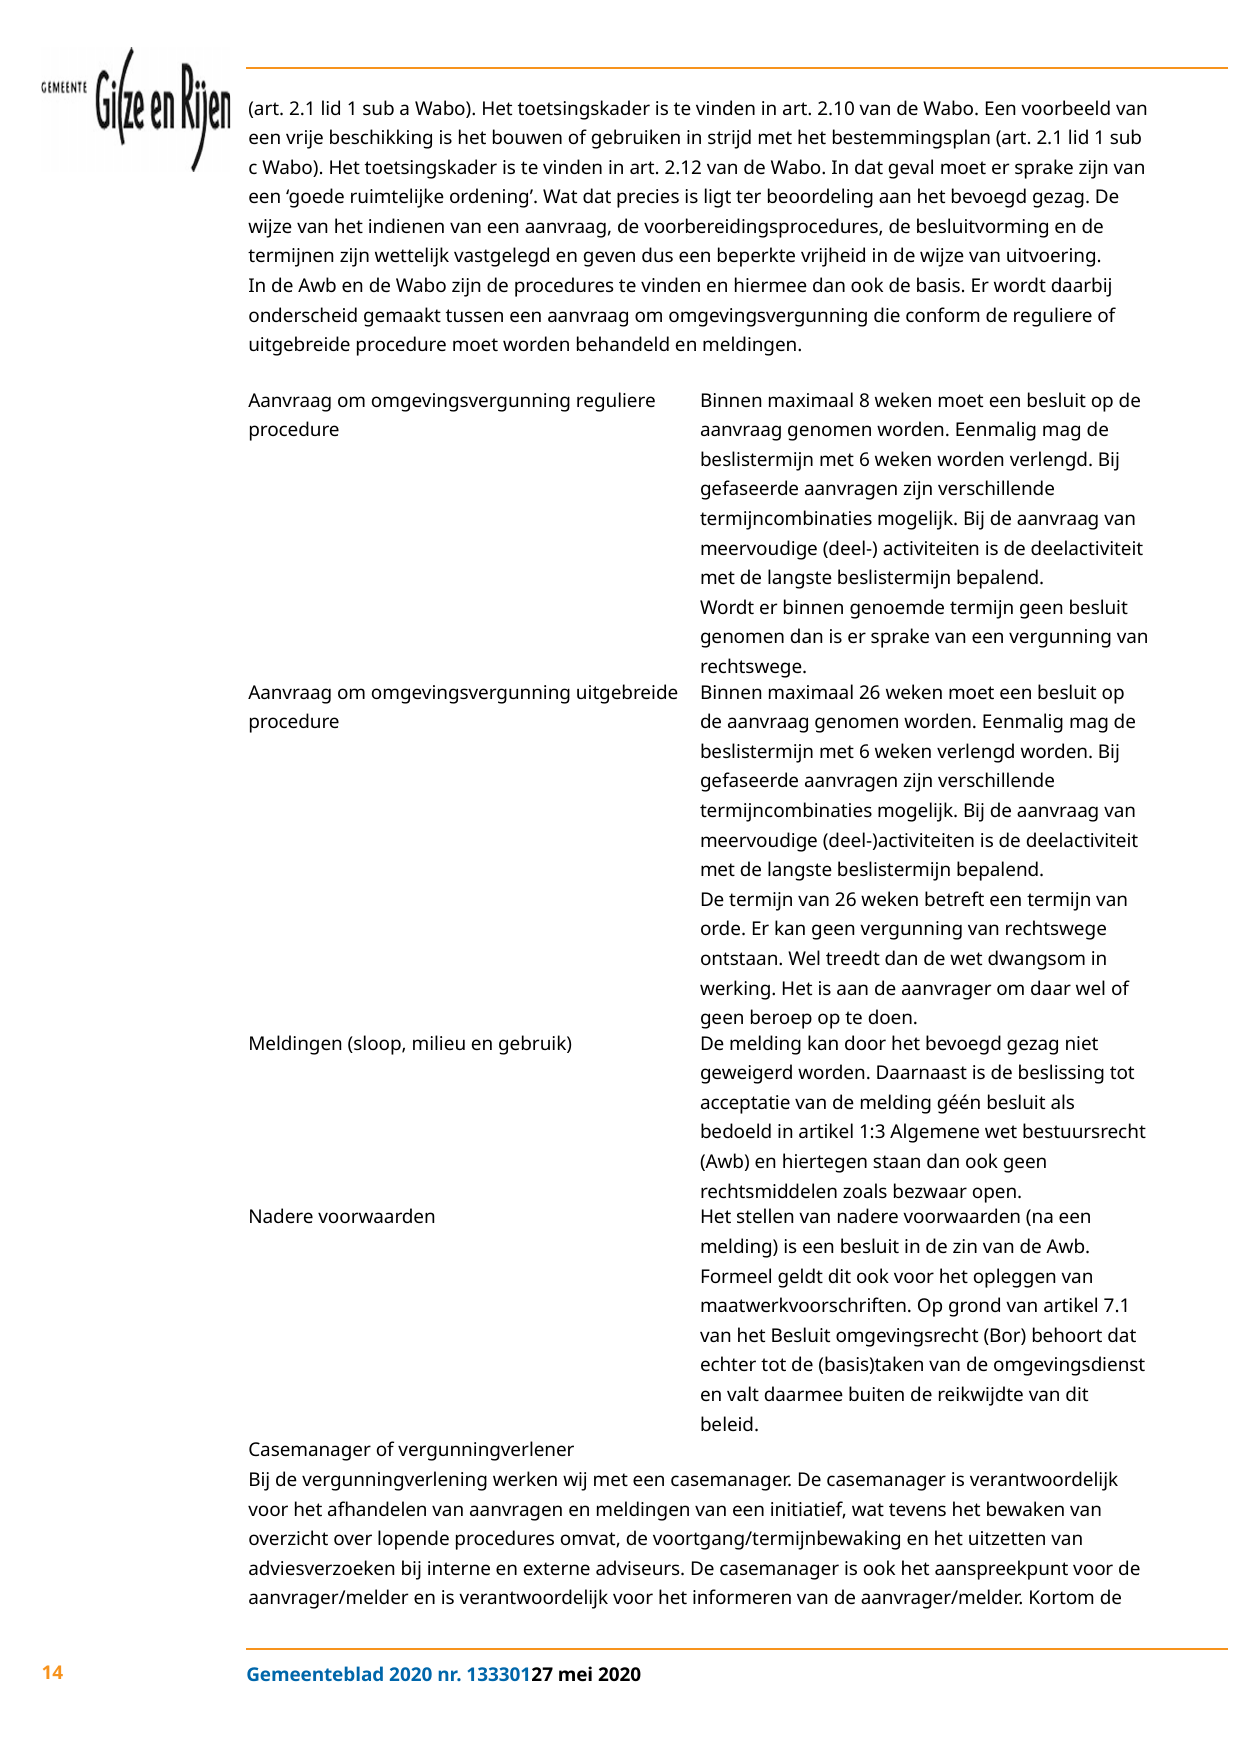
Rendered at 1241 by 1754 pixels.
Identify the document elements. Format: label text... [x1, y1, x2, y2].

table_cell Meldingen (sloop, milieu en gebruik) [248, 1030, 700, 1204]
table_cell Nadere voorwaarden [248, 1204, 700, 1436]
text Bij de vergunningverlening werken wij met een casemanager. De casemanager is verantwoordelijk voor het afhandelen van aanvragen en meldingen van een initiatief, wat tevens het bewaken van overzicht over lopende procedures omvat, de voortgang/termijnbewaking en het uitzetten van adviesverzoeken bij interne en externe adviseurs. De casemanager is ook het aanspreekpunt voor de aanvrager/melder en is verantwoordelijk voor het informeren van de aanvrager/melder. Kortom de [248, 1466, 1152, 1610]
text Casemanager of vergunningverlener [248, 1437, 1152, 1462]
picture [41, 47, 231, 172]
text In de Awb en de Wabo zijn de procedures te vinden en hiermee dan ook de basis. Er wordt daarbij onderscheid gemaakt tussen een aanvraag om omgevingsvergunning die conform de reguliere of uitgebreide procedure moet worden behandeld en meldingen. [248, 272, 1152, 357]
table_header Aanvraag om omgevingsvergunning reguliere procedure [248, 387, 700, 679]
table_cell Binnen maximaal 26 weken moet een besluit op de aanvraag genomen worden. Eenmalig mag de beslistermijn met 6 weken verlengd worden. Bij gefaseerde aanvragen zijn verschillende termijncombinaties mogelijk. Bij de aanvraag van meervoudige (deel-)activiteiten is de deelactiviteit met de langste beslistermijn bepalend. De termijn van 26 weken betreft een termijn van orde. Er kan geen vergunning van rechtswege ontstaan. Wel treedt dan de wet dwangsom in werking. Het is aan de aanvrager om daar wel of geen beroep op te doen. [700, 679, 1152, 1030]
table_cell Aanvraag om omgevingsvergunning uitgebreide procedure [248, 679, 700, 1030]
table_header Binnen maximaal 8 weken moet een besluit op de aanvraag genomen worden. Eenmalig mag de beslistermijn met 6 weken worden verlengd. Bij gefaseerde aanvragen zijn verschillende termijncombinaties mogelijk. Bij de aanvraag van meervoudige (deel-) activiteiten is de deelactiviteit met de langste beslistermijn bepalend. Wordt er binnen genoemde termijn geen besluit genomen dan is er sprake van een vergunning van rechtswege. [700, 387, 1152, 679]
table_cell Het stellen van nadere voorwaarden (na een melding) is een besluit in de zin van de Awb. Formeel geldt dit ook voor het opleggen van maatwerkvoorschriften. Op grond van artikel 7.1 van het Besluit omgevingsrecht (Bor) behoort dat echter tot de (basis)taken van de omgevingsdienst en valt daarmee buiten de reikwijdte van dit beleid. [700, 1204, 1152, 1436]
table_cell De melding kan door het bevoegd gezag niet geweigerd worden. Daarnaast is de beslissing tot acceptatie van de melding géén besluit als bedoeld in artikel 1:3 Algemene wet bestuursrecht (Awb) en hiertegen staan dan ook geen rechtsmiddelen zoals bezwaar open. [700, 1030, 1152, 1204]
text (art. 2.1 lid 1 sub a Wabo). Het toetsingskader is te vinden in art. 2.10 van de Wabo. Een voorbeeld van een vrije beschikking is het bouwen of gebruiken in strijd met het bestemmingsplan (art. 2.1 lid 1 sub c Wabo). Het toetsingskader is te vinden in art. 2.12 van de Wabo. In dat geval moet er sprake zijn van een ‘goede ruimtelijke ordening’. Wat dat precies is ligt ter beoordeling aan het bevoegd gezag. De wijze van het indienen van een aanvraag, de voorbereidingsprocedures, de besluitvorming en de termijnen zijn wettelijk vastgelegd en geven dus een beperkte vrijheid in de wijze van uitvoering. [248, 95, 1152, 268]
